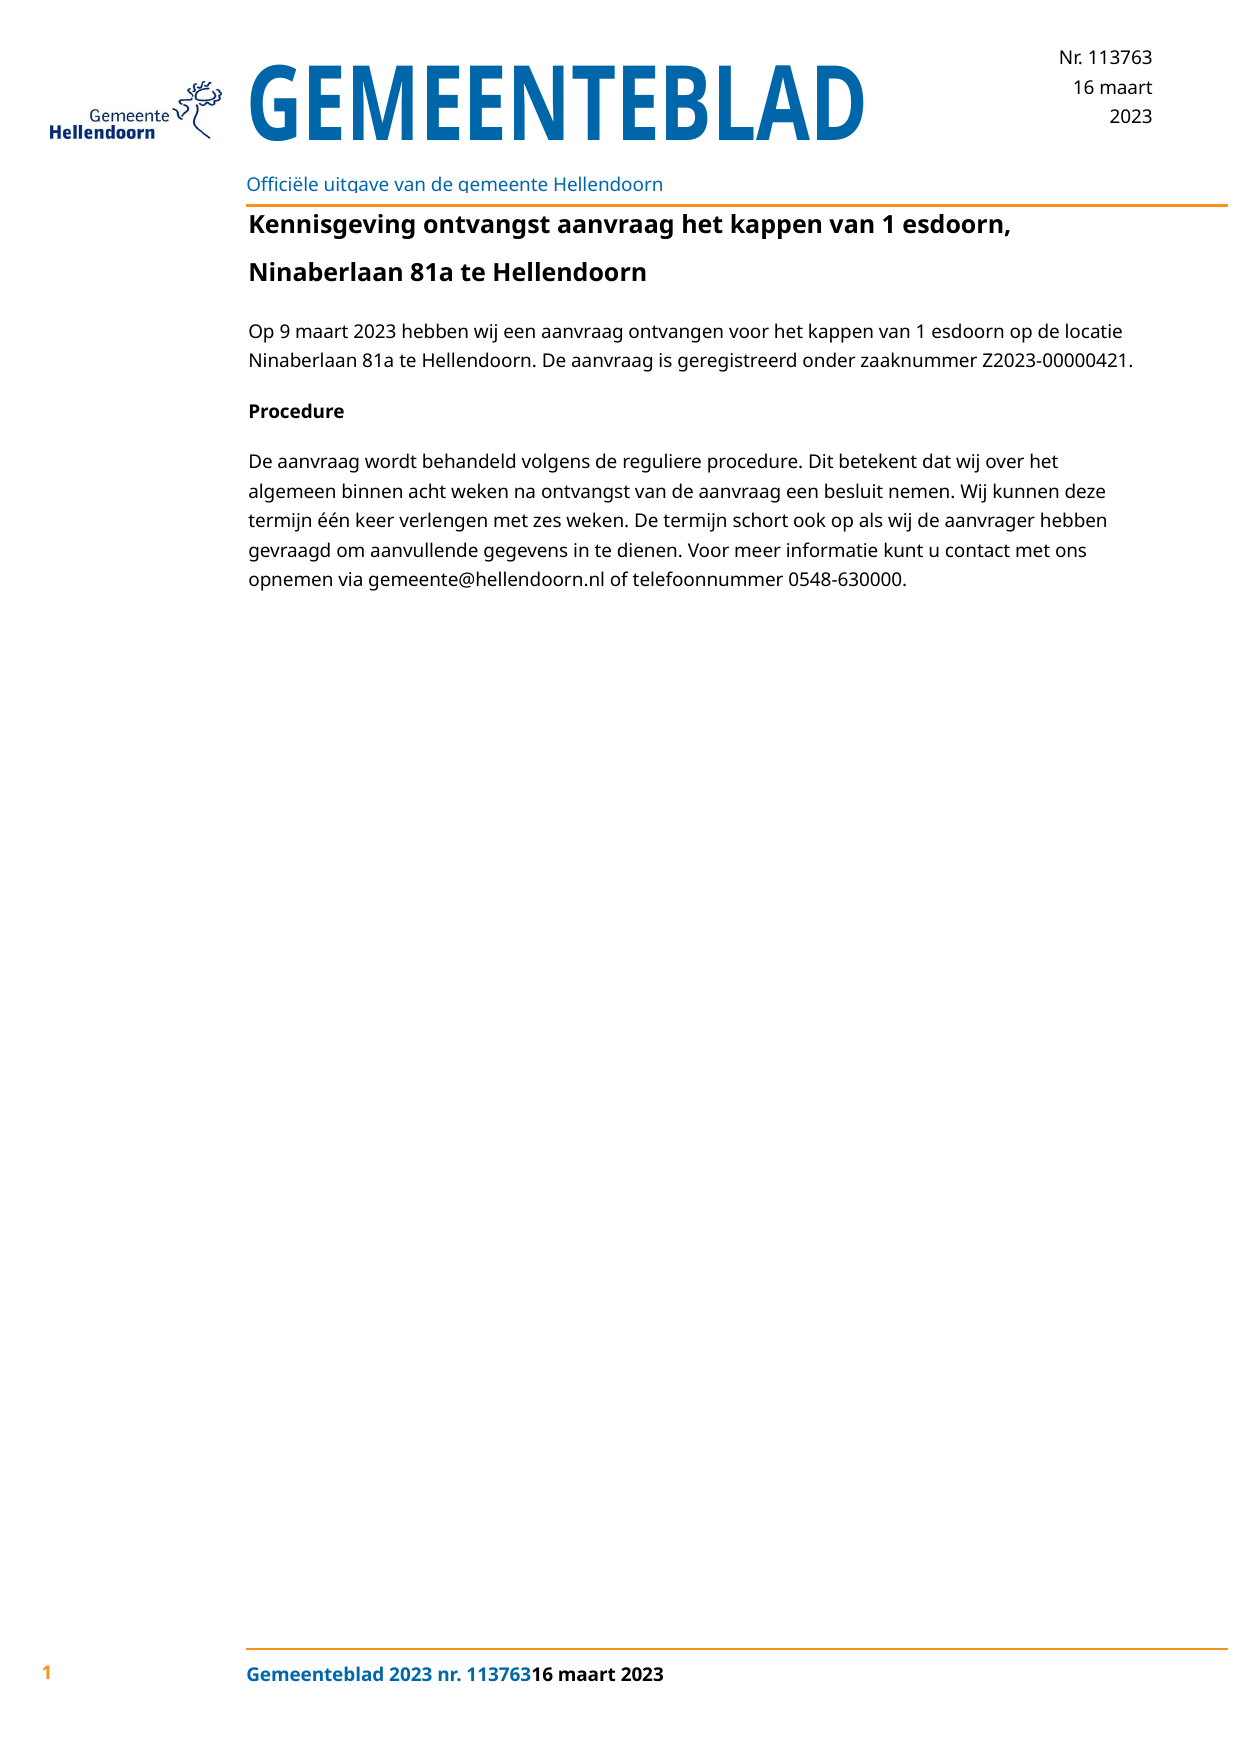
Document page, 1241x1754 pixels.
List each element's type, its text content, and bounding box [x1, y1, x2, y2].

text De aanvraag wordt behandeld volgens de reguliere procedure. Dit betekent dat wij over het algemeen binnen acht weken na ontvangst van de aanvraag een besluit nemen. Wij kunnen deze termijn één keer verlengen met zes weken. De termijn schort ook op als wij de aanvrager hebben gevraagd om aanvullende gegevens in te dienen. Voor meer informatie kunt u contact met ons opnemen via gemeente@hellendoorn.nl of telefoonnummer 0548-630000. [248, 448, 1152, 592]
text Procedure [248, 398, 1152, 424]
picture [41, 47, 231, 172]
text Op 9 maart 2023 hebben wij een aanvraag ontvangen voor het kappen van 1 esdoorn op de locatie Ninaberlaan 81a te Hellendoorn. De aanvraag is geregistreerd onder zaaknummer Z2023-00000421. [248, 318, 1152, 373]
text Kennisgeving ontvangst aanvraag het kappen van 1 esdoorn, Ninaberlaan 81a te Hellendoorn [248, 207, 1152, 288]
